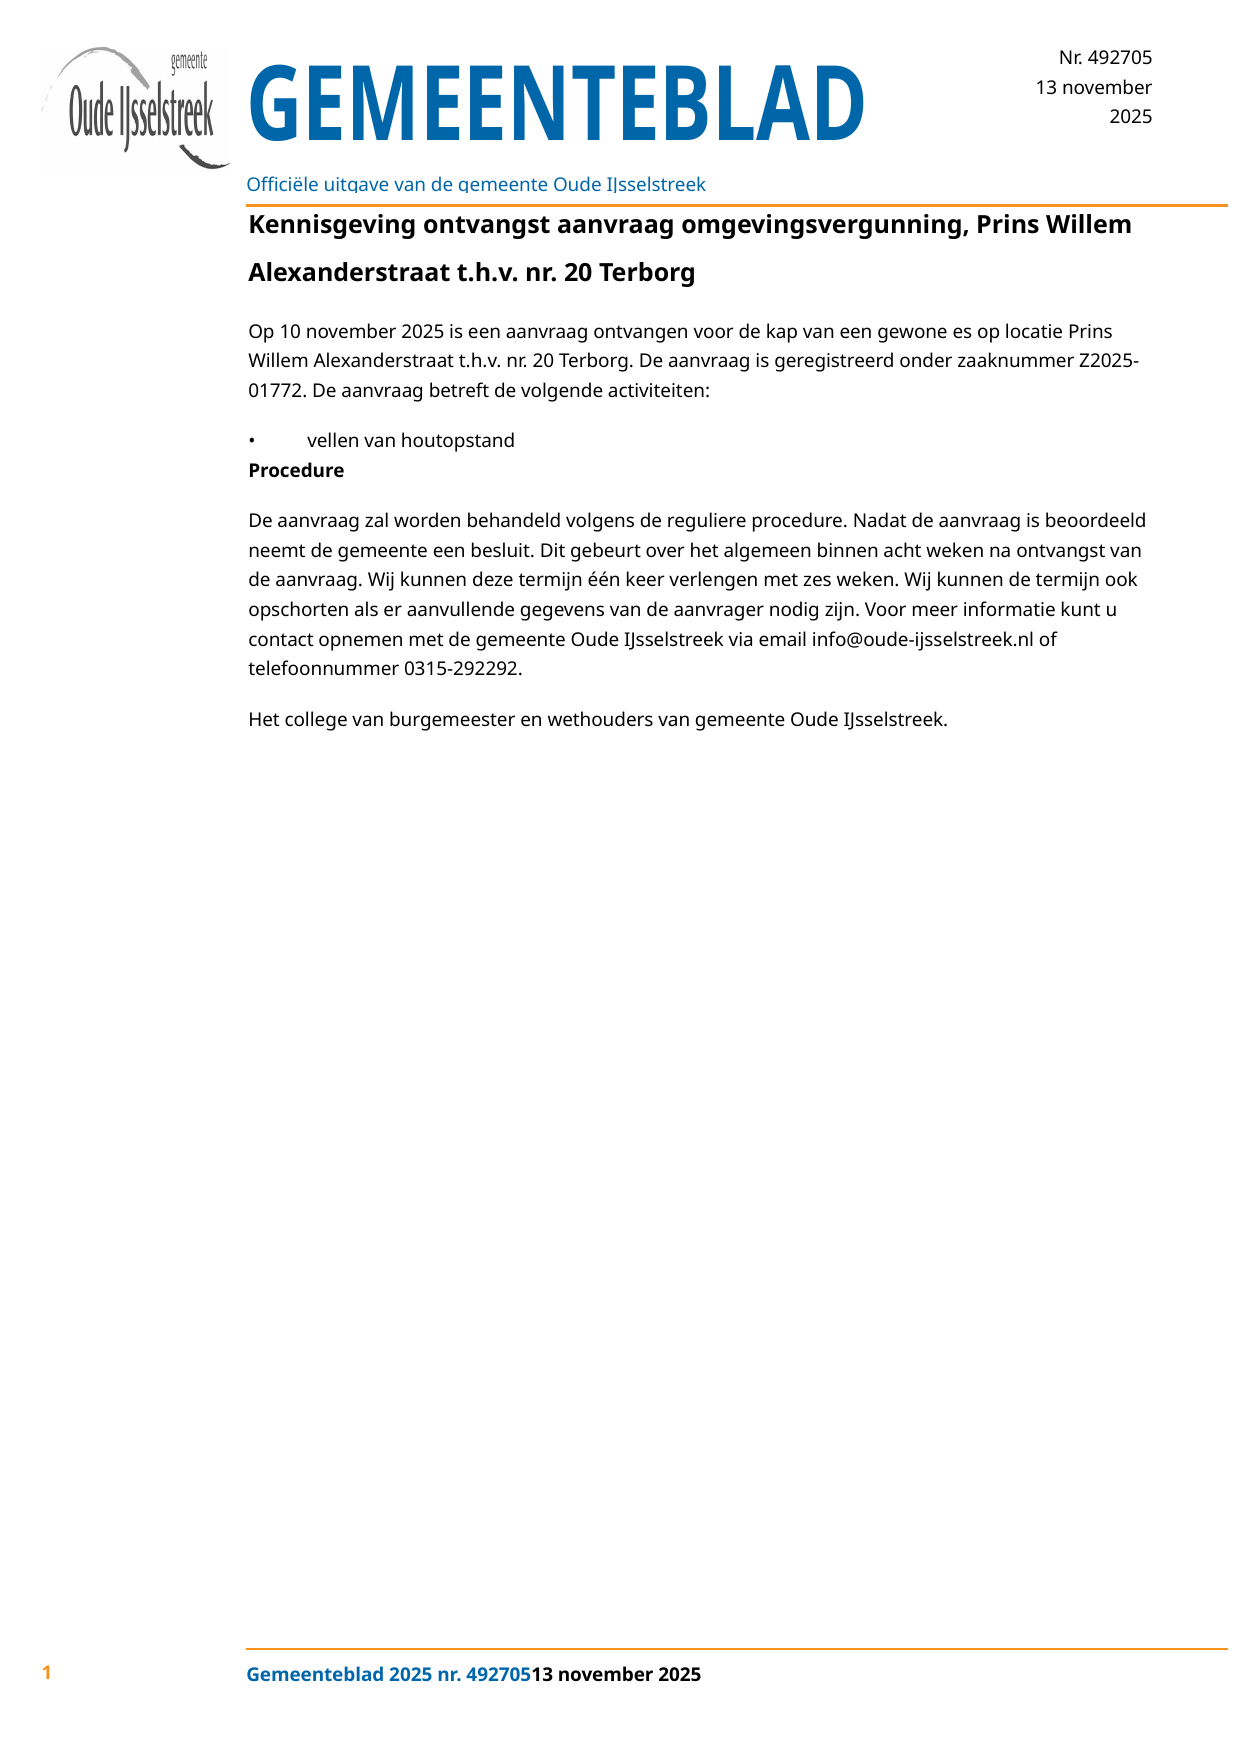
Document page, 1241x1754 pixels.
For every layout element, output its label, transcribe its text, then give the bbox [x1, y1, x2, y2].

list vellen van houtopstand [248, 427, 1152, 453]
text Op 10 november 2025 is een aanvraag ontvangen voor de kap van een gewone es op locatie Prins Willem Alexanderstraat t.h.v. nr. 20 Terborg. De aanvraag is geregistreerd onder zaaknummer Z2025-01772. De aanvraag betreft de volgende activiteiten: [248, 318, 1152, 403]
text De aanvraag zal worden behandeld volgens de reguliere procedure. Nadat de aanvraag is beoordeeld neemt de gemeente een besluit. Dit gebeurt over het algemeen binnen acht weken na ontvangst van de aanvraag. Wij kunnen deze termijn één keer verlengen met zes weken. Wij kunnen de termijn ook opschorten als er aanvullende gegevens van de aanvrager nodig zijn. Voor meer informatie kunt u contact opnemen met de gemeente Oude IJsselstreek via email info@oude-ijsselstreek.nl of telefoonnummer 0315-292292. [248, 507, 1152, 681]
text Procedure [248, 457, 1152, 483]
text Kennisgeving ontvangst aanvraag omgevingsvergunning, Prins Willem Alexanderstraat t.h.v. nr. 20 Terborg [248, 207, 1152, 288]
picture [41, 47, 231, 172]
text Het college van burgemeester en wethouders van gemeente Oude IJsselstreek. [248, 706, 1152, 732]
